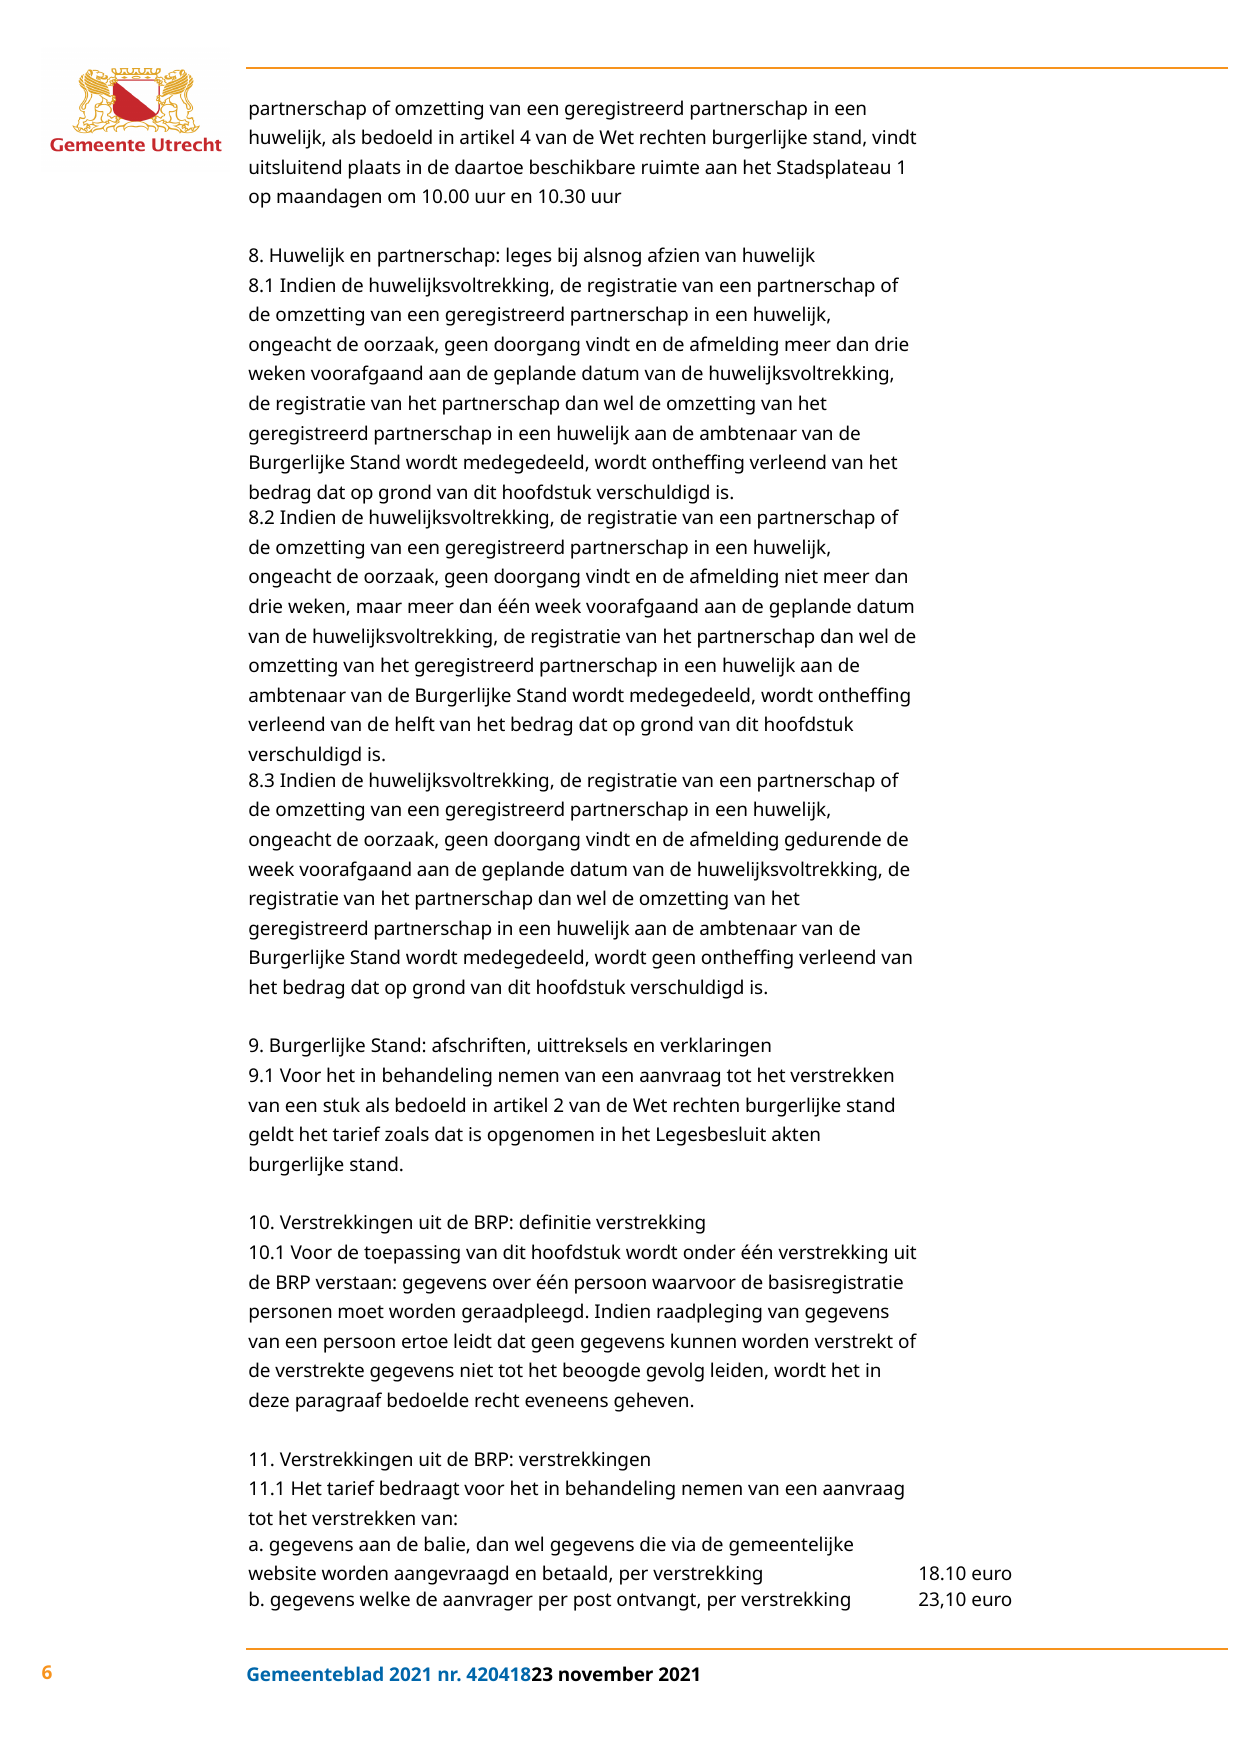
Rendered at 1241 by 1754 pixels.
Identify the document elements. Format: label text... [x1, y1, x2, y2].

table_cell [918, 505, 1152, 767]
text 11. Verstrekkingen uit de BRP: verstrekkingen [248, 1446, 1152, 1471]
table_cell 8.3 Indien de huwelijksvoltrekking, de registratie van een partnerschap of de omzetting van een geregistreerd partnerschap in een huwelijk, ongeacht de oorzaak, geen doorgang vindt en de afmelding gedurende de week voorafgaand aan de geplande datum van de huwelijksvoltrekking, de registratie van het partnerschap dan wel de omzetting van het geregistreerd partnerschap in een huwelijk aan de ambtenaar van de Burgerlijke Stand wordt medegedeeld, wordt geen ontheffing verleend van het bedrag dat op grond van dit hoofdstuk verschuldigd is. [248, 767, 918, 1000]
table_header [918, 1062, 1152, 1177]
table_header [918, 1475, 1152, 1531]
text 10. Verstrekkingen uit de BRP: definitie verstrekking [248, 1209, 1152, 1235]
table_cell b. gegevens welke de aanvrager per post ontvangt, per verstrekking [248, 1586, 918, 1612]
table_header [918, 1239, 1152, 1413]
text 8. Huwelijk en partnerschap: leges bij alsnog afzien van huwelijk [248, 242, 1152, 268]
table_header 8.1 Indien de huwelijksvoltrekking, de registratie van een partnerschap of de omzetting van een geregistreerd partnerschap in een huwelijk, ongeacht de oorzaak, geen doorgang vindt en de afmelding meer dan drie weken voorafgaand aan de geplande datum van de huwelijksvoltrekking, de registratie van het partnerschap dan wel de omzetting van het geregistreerd partnerschap in een huwelijk aan de ambtenaar van de Burgerlijke Stand wordt medegedeeld, wordt ontheffing verleend van het bedrag dat op grond van dit hoofdstuk verschuldigd is. [248, 272, 918, 504]
text 9. Burgerlijke Stand: afschriften, uittreksels en verklaringen [248, 1033, 1152, 1058]
table_header 9.1 Voor het in behandeling nemen van een aanvraag tot het verstrekken van een stuk als bedoeld in artikel 2 van de Wet rechten burgerlijke stand geldt het tarief zoals dat is opgenomen in het Legesbesluit akten burgerlijke stand. [248, 1062, 918, 1177]
table_cell 8.2 Indien de huwelijksvoltrekking, de registratie van een partnerschap of de omzetting van een geregistreerd partnerschap in een huwelijk, ongeacht de oorzaak, geen doorgang vindt en de afmelding niet meer dan drie weken, maar meer dan één week voorafgaand aan de geplande datum van de huwelijksvoltrekking, de registratie van het partnerschap dan wel de omzetting van het geregistreerd partnerschap in een huwelijk aan de ambtenaar van de Burgerlijke Stand wordt medegedeeld, wordt ontheffing verleend van de helft van het bedrag dat op grond van dit hoofdstuk verschuldigd is. [248, 505, 918, 767]
table_header 10.1 Voor de toepassing van dit hoofdstuk wordt onder één verstrekking uit de BRP verstaan: gegevens over één persoon waarvoor de basisregistratie personen moet worden geraadpleegd. Indien raadpleging van gegevens van een persoon ertoe leidt dat geen gegevens kunnen worden verstrekt of de verstrekte gegevens niet tot het beoogde gevolg leiden, wordt het in deze paragraaf bedoelde recht eveneens geheven. [248, 1239, 918, 1413]
table_cell 18.10 euro [918, 1531, 1152, 1586]
picture [41, 47, 231, 172]
table_header [918, 272, 1152, 504]
table_cell a. gegevens aan de balie, dan wel gegevens die via de gemeentelijke website worden aangevraagd en betaald, per verstrekking [248, 1531, 918, 1586]
table_cell [918, 767, 1152, 1000]
table_header partnerschap of omzetting van een geregistreerd partnerschap in een huwelijk, als bedoeld in artikel 4 van de Wet rechten burgerlijke stand, vindt uitsluitend plaats in de daartoe beschikbare ruimte aan het Stadsplateau 1 op maandagen om 10.00 uur en 10.30 uur [248, 95, 918, 209]
table_cell 23,10 euro [918, 1586, 1152, 1612]
table_header [918, 95, 1152, 209]
table_header 11.1 Het tarief bedraagt voor het in behandeling nemen van een aanvraag tot het verstrekken van: [248, 1475, 918, 1531]
